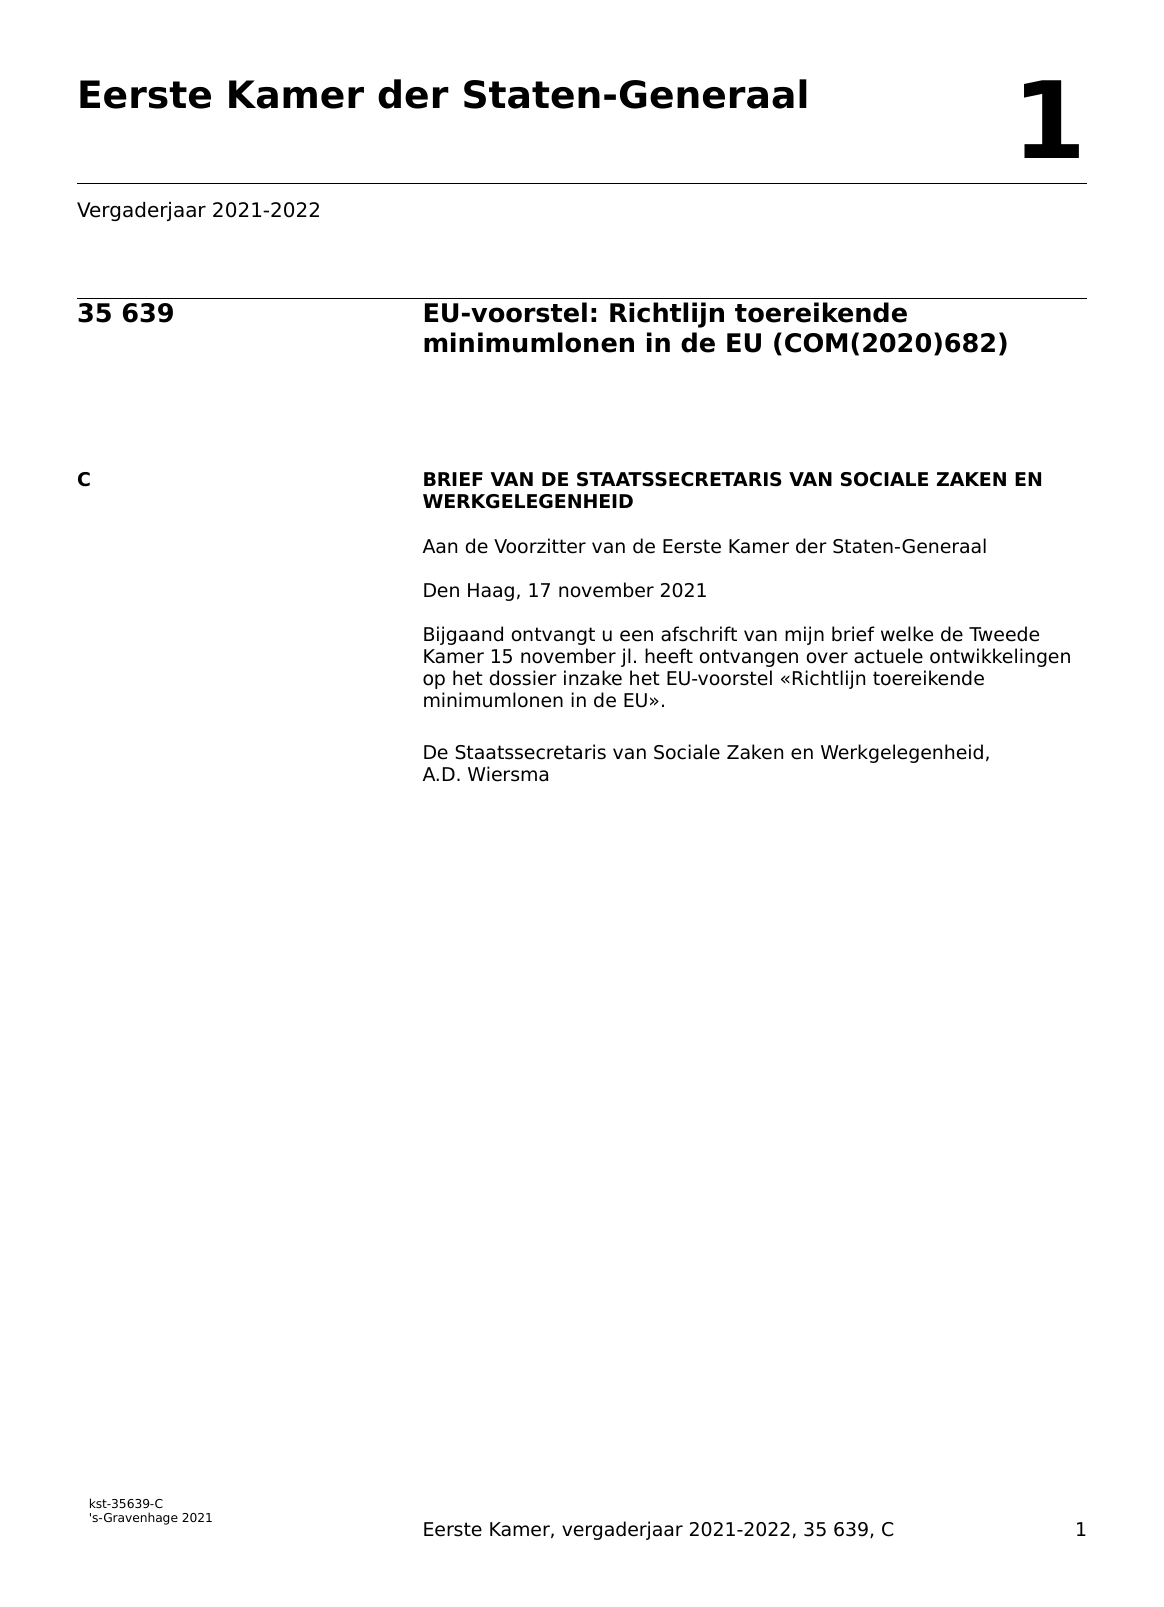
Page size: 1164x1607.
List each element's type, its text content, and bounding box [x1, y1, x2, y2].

subtitle 35 639 EU-voorstel: Richtlijn toereikende minimumlonen in de EU (COM(2020)682) [77, 299, 1087, 358]
text Den Haag, 17 november 2021 [422, 580, 1087, 602]
text Aan de Voorzitter van de Eerste Kamer der Staten-Generaal [422, 536, 1087, 557]
table_header 1 [886, 59, 1087, 183]
subtitle C BRIEF VAN DE STAATSSECRETARIS VAN SOCIALE ZAKEN EN WERKGELEGENHEID [77, 469, 1087, 513]
text kst-35639-C [88, 1497, 323, 1511]
table_cell Vergaderjaar 2021-2022 [77, 184, 1087, 298]
text De Staatssecretaris van Sociale Zaken en Werkgelegenheid, A.D. Wiersma [422, 742, 1087, 786]
text Bijgaand ontvangt u een afschrift van mijn brief welke de Tweede Kamer 15 november jl. heeft ontvangen over actuele ontwikkelingen op het dossier inzake het EU-voorstel «Richtlijn toereikende minimumlonen in de EU». [422, 624, 1087, 712]
table_header Eerste Kamer der Staten-Generaal [77, 59, 886, 183]
text 's-Gravenhage 2021 [88, 1511, 323, 1525]
